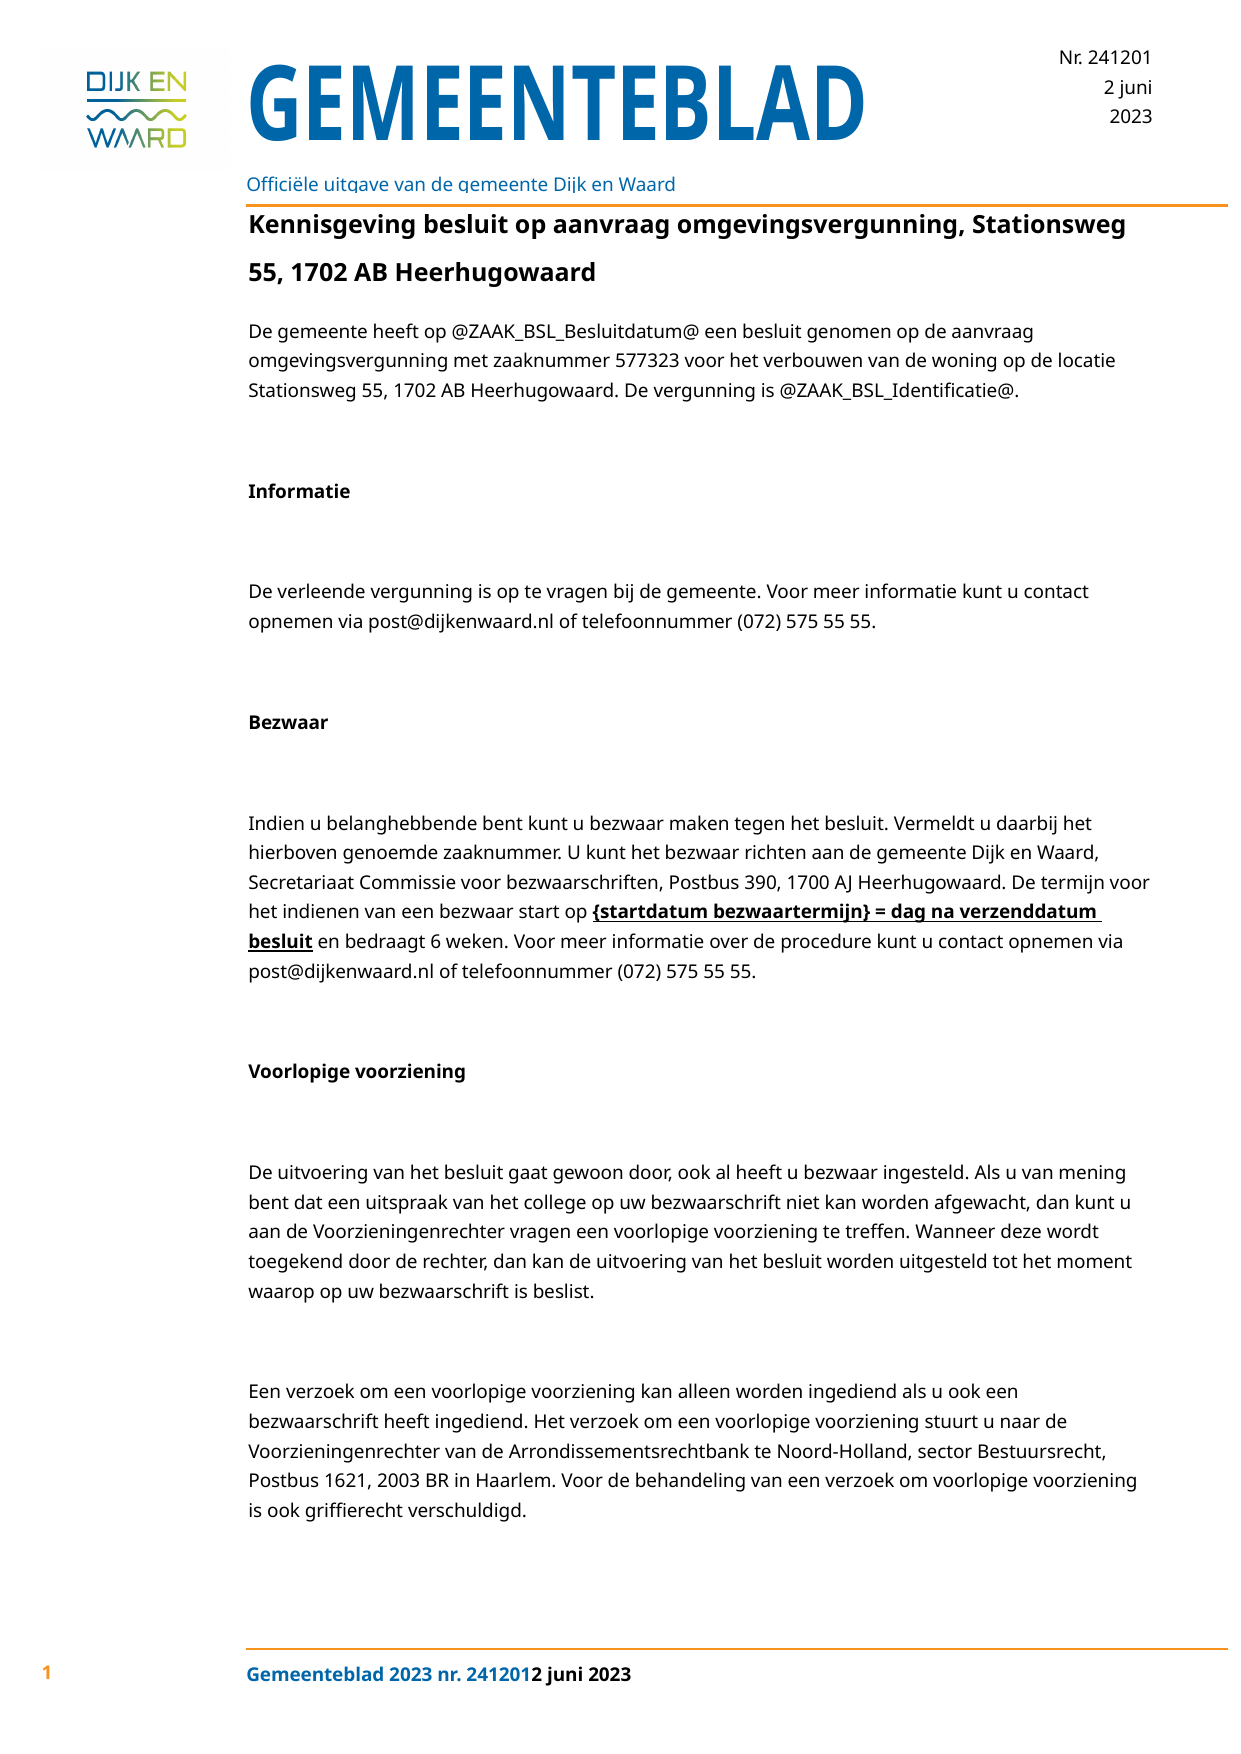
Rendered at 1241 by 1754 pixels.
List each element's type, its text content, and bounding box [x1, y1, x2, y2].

text Voorlopige voorziening [248, 1059, 1152, 1084]
text Bezwaar [248, 709, 1152, 735]
text De verleende vergunning is op te vragen bij de gemeente. Voor meer informatie kunt u contact opnemen via post@dijkenwaard.nl of telefoonnummer (072) 575 55 55. [248, 579, 1152, 634]
picture [41, 47, 231, 172]
text Informatie [248, 478, 1152, 504]
text De uitvoering van het besluit gaat gewoon door, ook al heeft u bezwaar ingesteld. Als u van mening bent dat een uitspraak van het college op uw bezwaarschrift niet kan worden afgewacht, dan kunt u aan de Voorzieningenrechter vragen een voorlopige voorziening te treffen. Wanneer deze wordt toegekend door de rechter, dan kan de uitvoering van het besluit worden uitgesteld tot het moment waarop op uw bezwaarschrift is beslist. [248, 1159, 1152, 1304]
text Indien u belanghebbende bent kunt u bezwaar maken tegen het besluit. Vermeldt u daarbij het hierboven genoemde zaaknummer. U kunt het bezwaar richten aan de gemeente Dijk en Waard, Secretariaat Commissie voor bezwaarschriften, Postbus 390, 1700 AJ Heerhugowaard. De termijn voor het indienen van een bezwaar start op {startdatum bezwaartermijn} = dag na verzenddatum besluit en bedraagt 6 weken. Voor meer informatie over de procedure kunt u contact opnemen via post@dijkenwaard.nl of telefoonnummer (072) 575 55 55. [248, 810, 1152, 984]
text Kennisgeving besluit op aanvraag omgevingsvergunning, Stationsweg 55, 1702 AB Heerhugowaard [248, 207, 1152, 288]
text De gemeente heeft op @ZAAK_BSL_Besluitdatum@ een besluit genomen op de aanvraag omgevingsvergunning met zaaknummer 577323 voor het verbouwen van de woning op de locatie Stationsweg 55, 1702 AB Heerhugowaard. De vergunning is @ZAAK_BSL_Identificatie@. [248, 318, 1152, 403]
text Een verzoek om een voorlopige voorziening kan alleen worden ingediend als u ook een bezwaarschrift heeft ingediend. Het verzoek om een voorlopige voorziening stuurt u naar de Voorzieningenrechter van de Arrondissementsrechtbank te Noord-Holland, sector Bestuursrecht, Postbus 1621, 2003 BR in Haarlem. Voor de behandeling van een verzoek om voorlopige voorziening is ook griffierecht verschuldigd. [248, 1379, 1152, 1523]
